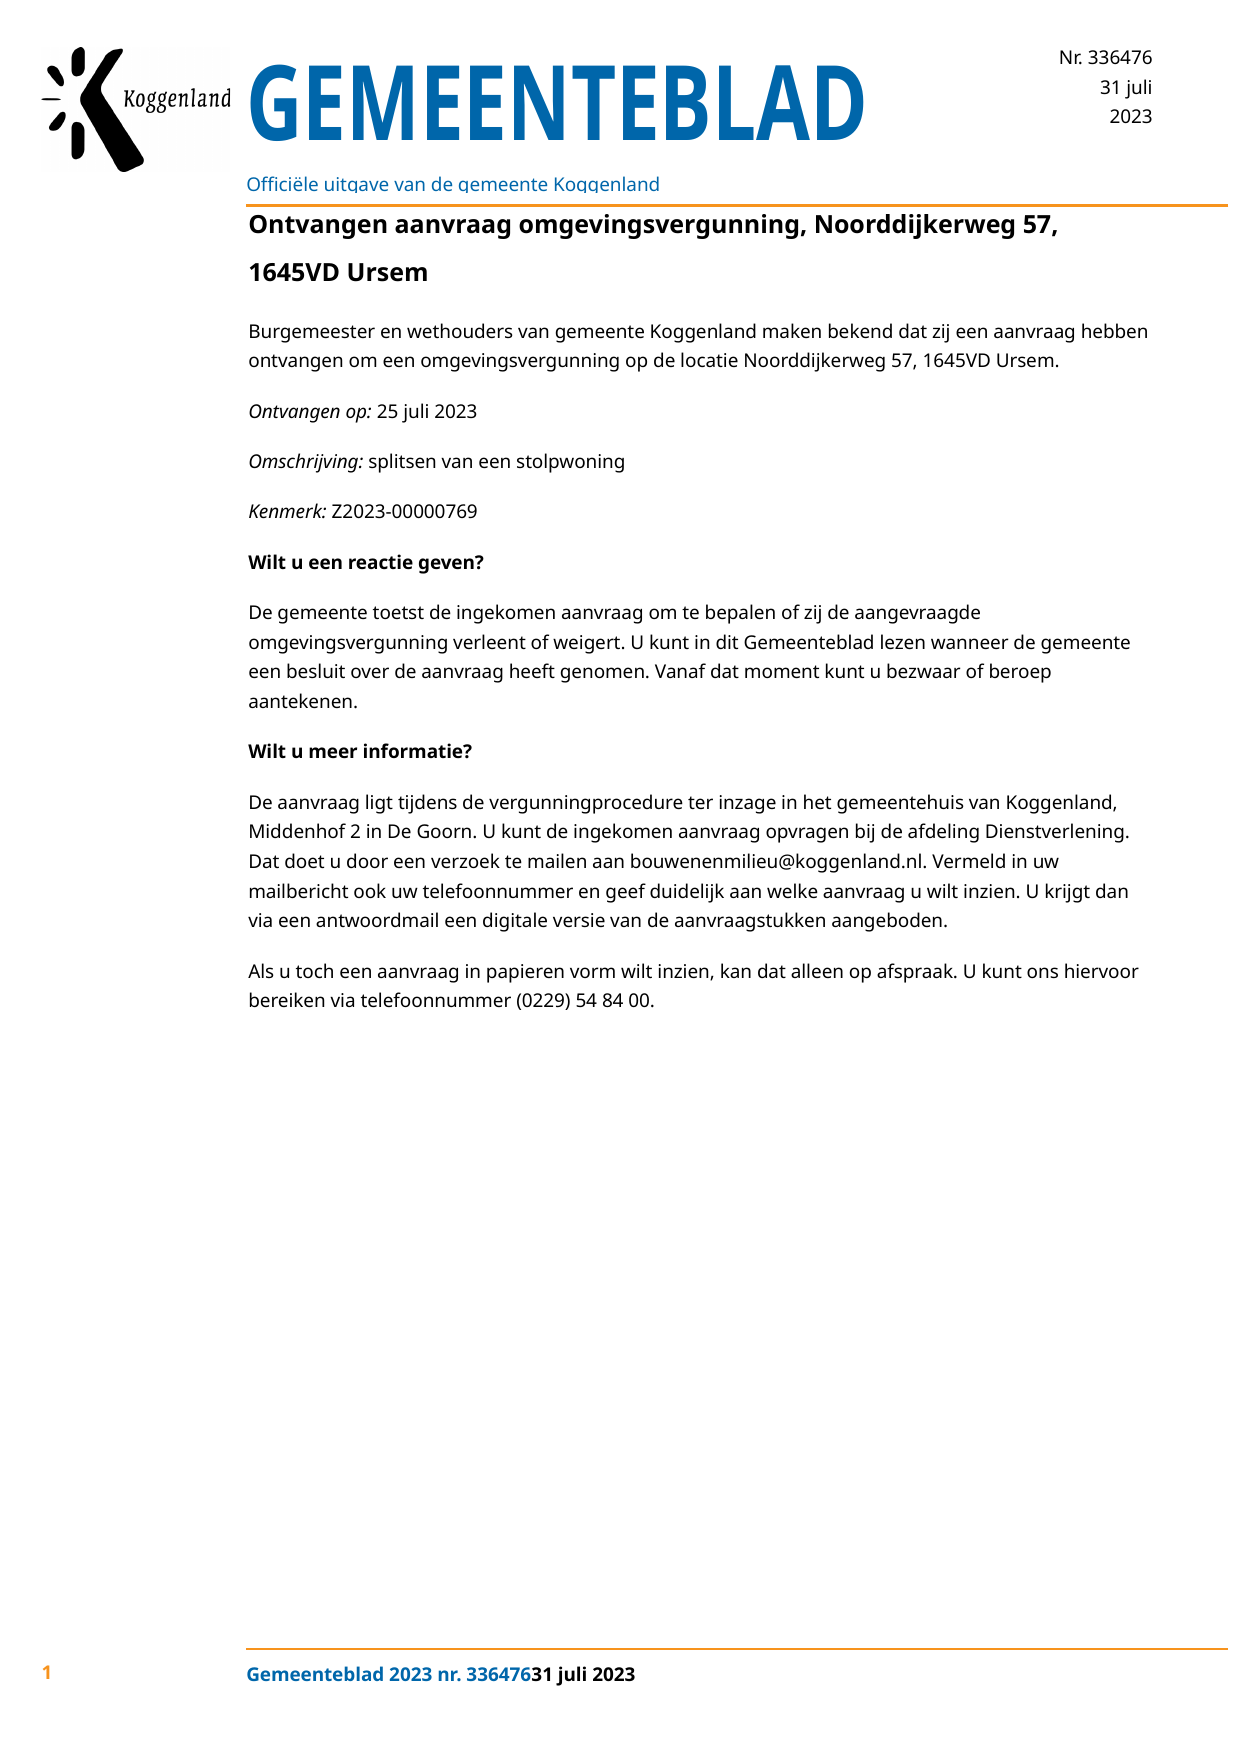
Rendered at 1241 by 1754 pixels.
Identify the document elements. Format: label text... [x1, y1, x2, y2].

text Wilt u een reactie geven? [248, 549, 1152, 575]
text Ontvangen op: 25 juli 2023 [248, 398, 1152, 424]
text Burgemeester en wethouders van gemeente Koggenland maken bekend dat zij een aanvraag hebben ontvangen om een omgevingsvergunning op de locatie Noorddijkerweg 57, 1645VD Ursem. [248, 318, 1152, 373]
text Wilt u meer informatie? [248, 739, 1152, 764]
text Omschrijving: splitsen van een stolpwoning [248, 448, 1152, 474]
text De gemeente toetst de ingekomen aanvraag om te bepalen of zij de aangevraagde omgevingsvergunning verleent of weigert. U kunt in dit Gemeenteblad lezen wanneer de gemeente een besluit over de aanvraag heeft genomen. Vanaf dat moment kunt u bezwaar of beroep aantekenen. [248, 599, 1152, 714]
picture [41, 47, 231, 172]
text Als u toch een aanvraag in papieren vorm wilt inzien, kan dat alleen op afspraak. U kunt ons hiervoor bereiken via telefoonnummer (0229) 54 84 00. [248, 958, 1152, 1013]
text Kenmerk: Z2023-00000769 [248, 499, 1152, 524]
text Ontvangen aanvraag omgevingsvergunning, Noorddijkerweg 57, 1645VD Ursem [248, 207, 1152, 288]
text De aanvraag ligt tijdens de vergunningprocedure ter inzage in het gemeentehuis van Koggenland, Middenhof 2 in De Goorn. U kunt de ingekomen aanvraag opvragen bij de afdeling Dienstverlening. Dat doet u door een verzoek te mailen aan bouwenenmilieu@koggenland.nl. Vermeld in uw mailbericht ook uw telefoonnummer en geef duidelijk aan welke aanvraag u wilt inzien. U krijgt dan via een antwoordmail een digitale versie van de aanvraagstukken aangeboden. [248, 789, 1152, 933]
